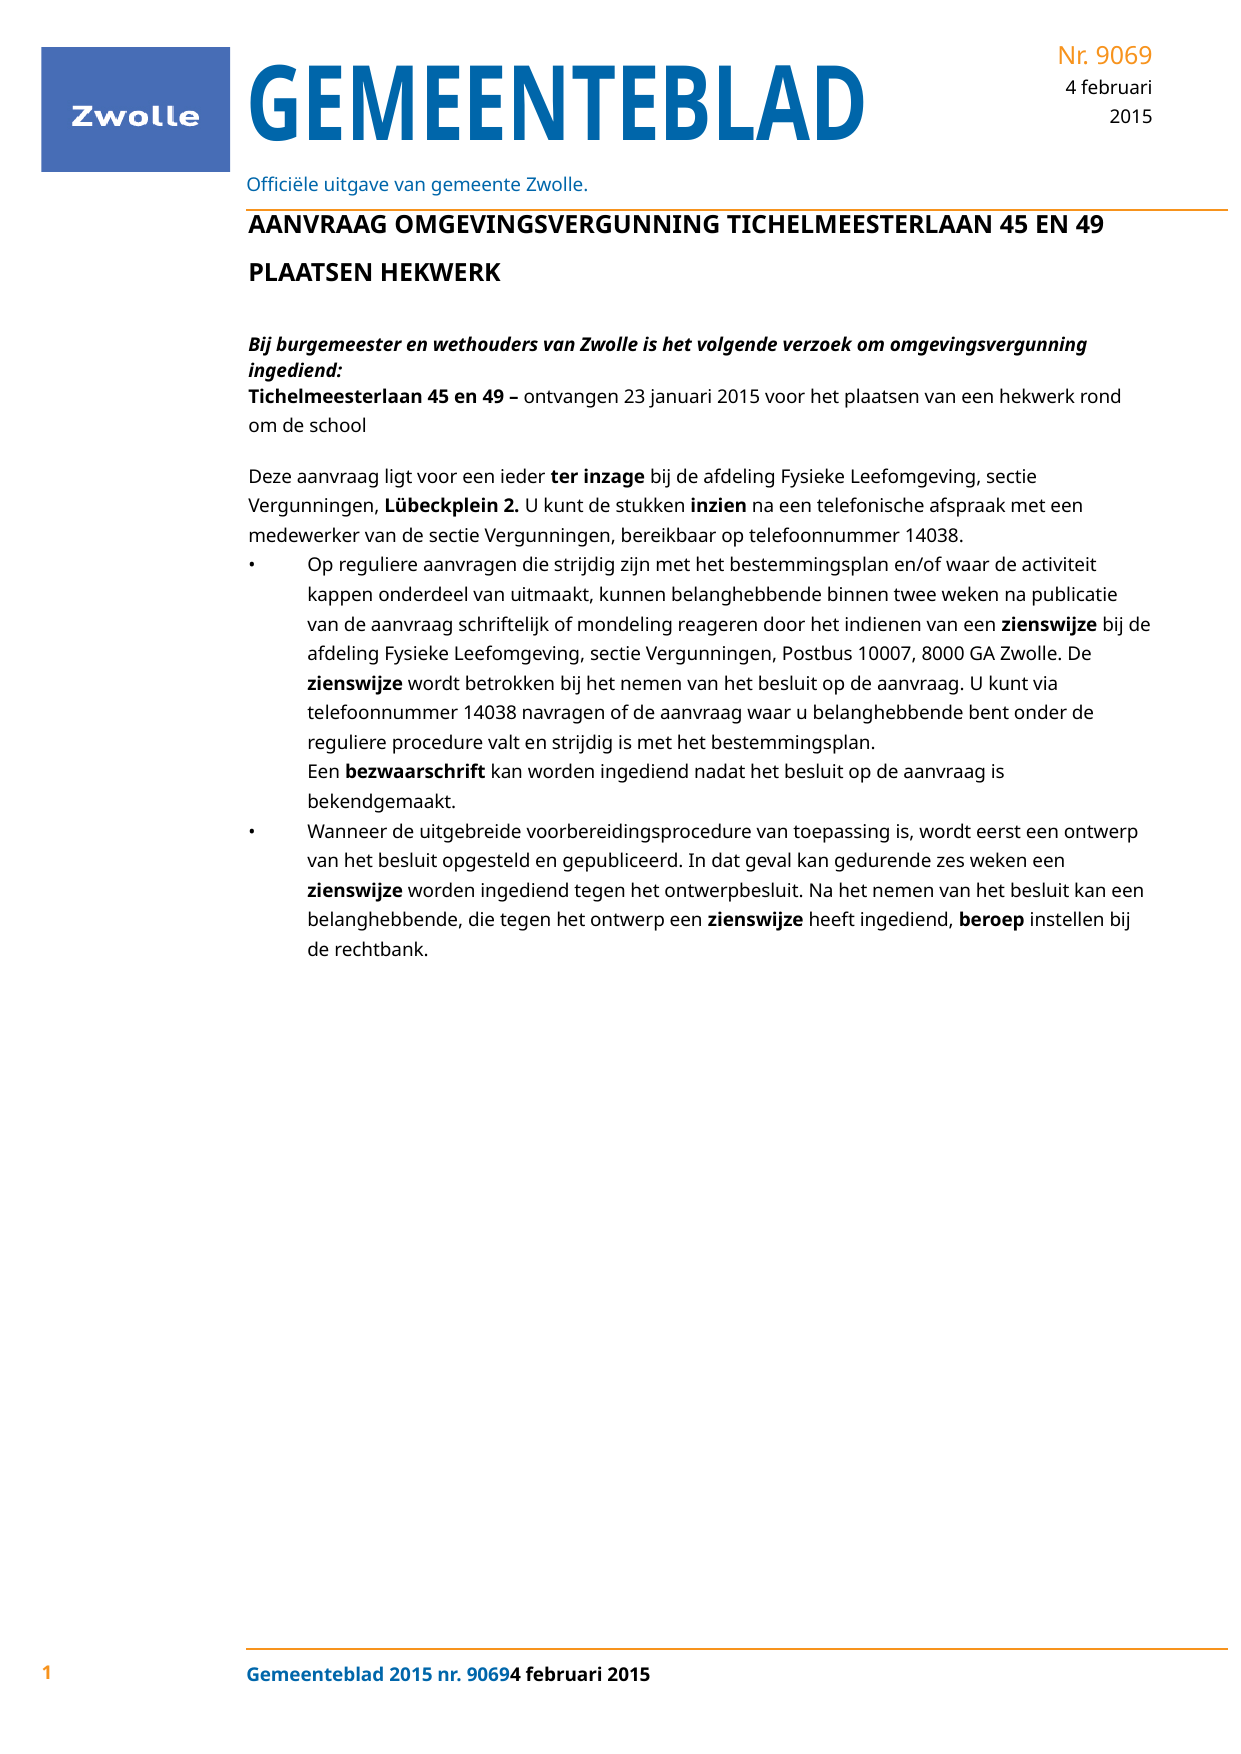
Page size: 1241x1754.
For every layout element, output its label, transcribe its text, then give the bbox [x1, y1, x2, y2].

list Wanneer de uitgebreide voorbereidingsprocedure van toepassing is, wordt eerst een ontwerp van het besluit opgesteld en gepubliceerd. In dat geval kan gedurende zes weken een zienswijze worden ingediend tegen het ontwerpbesluit. Na het nemen van het besluit kan een belanghebbende, die tegen het ontwerp een zienswijze heeft ingediend, beroep instellen bij de rechtbank. [248, 818, 1152, 962]
picture [41, 47, 231, 172]
text Deze aanvraag ligt voor een ieder ter inzage bij de afdeling Fysieke Leefomgeving, sectie Vergunningen, Lübeckplein 2. U kunt de stukken inzien na een telefonische afspraak met een medewerker van de sectie Vergunningen, bereikbaar op telefoonnummer 14038. [248, 463, 1152, 548]
list Op reguliere aanvragen die strijdig zijn met het bestemmingsplan en/of waar de activiteit kappen onderdeel van uitmaakt, kunnen belanghebbende binnen twee weken na publicatie van de aanvraag schriftelijk of mondeling reageren door het indienen van een zienswijze bij de afdeling Fysieke Leefomgeving, sectie Vergunningen, Postbus 10007, 8000 GA Zwolle. De zienswijze wordt betrokken bij het nemen van het besluit op de aanvraag. U kunt via telefoonnummer 14038 navragen of de aanvraag waar u belanghebbende bent onder de reguliere procedure valt en strijdig is met het bestemmingsplan. [248, 552, 1152, 755]
list Een bezwaarschrift kan worden ingediend nadat het besluit op de aanvraag is bekendgemaakt. [248, 759, 1152, 814]
text Tichelmeesterlaan 45 en 49 – ontvangen 23 januari 2015 voor het plaatsen van een hekwerk rond om de school [248, 383, 1152, 438]
text Bij burgemeester en wethouders van Zwolle is het volgende verzoek om omgevingsvergunning ingediend: [248, 331, 1152, 383]
text AANVRAAG OMGEVINGSVERGUNNING TICHELMEESTERLAAN 45 EN 49 PLAATSEN HEKWERK [248, 211, 1152, 288]
